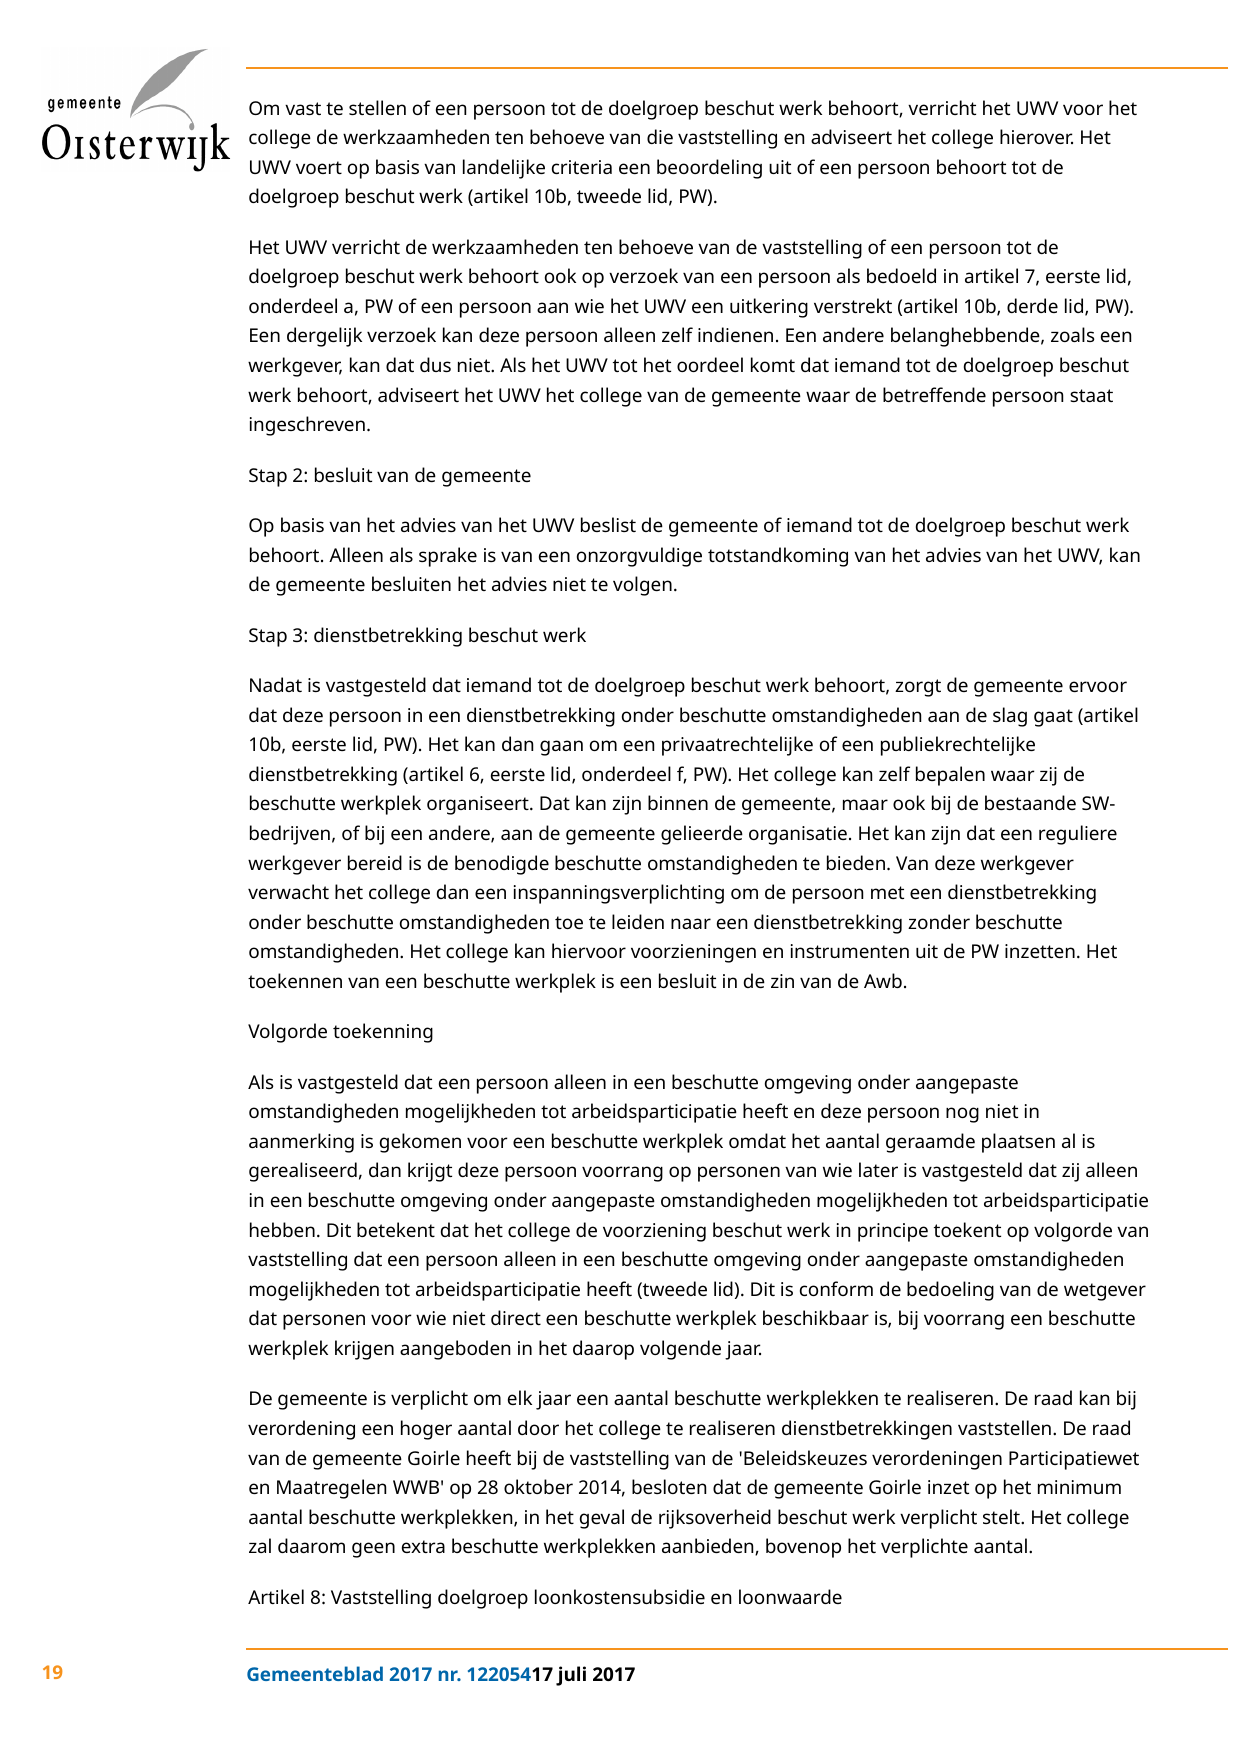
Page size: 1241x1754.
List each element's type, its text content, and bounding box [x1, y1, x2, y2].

text Om vast te stellen of een persoon tot de doelgroep beschut werk behoort, verricht het UWV voor het college de werkzaamheden ten behoeve van die vaststelling en adviseert het college hierover. Het UWV voert op basis van landelijke criteria een beoordeling uit of een persoon behoort tot de doelgroep beschut werk (artikel 10b, tweede lid, PW). [248, 95, 1152, 209]
text Het UWV verricht de werkzaamheden ten behoeve van de vaststelling of een persoon tot de doelgroep beschut werk behoort ook op verzoek van een persoon als bedoeld in artikel 7, eerste lid, onderdeel a, PW of een persoon aan wie het UWV een uitkering verstrekt (artikel 10b, derde lid, PW). Een dergelijk verzoek kan deze persoon alleen zelf indienen. Een andere belanghebbende, zoals een werkgever, kan dat dus niet. Als het UWV tot het oordeel komt dat iemand tot de doelgroep beschut werk behoort, adviseert het UWV het college van de gemeente waar de betreffende persoon staat ingeschreven. [248, 234, 1152, 437]
text De gemeente is verplicht om elk jaar een aantal beschutte werkplekken te realiseren. De raad kan bij verordening een hoger aantal door het college te realiseren dienstbetrekkingen vaststellen. De raad van de gemeente Goirle heeft bij de vaststelling van de 'Beleidskeuzes verordeningen Participatiewet en Maatregelen WWB' op 28 oktober 2014, besloten dat de gemeente Goirle inzet op het minimum aantal beschutte werkplekken, in het geval de rijksoverheid beschut werk verplicht stelt. Het college zal daarom geen extra beschutte werkplekken aanbieden, bovenop het verplichte aantal. [248, 1386, 1152, 1559]
text Nadat is vastgesteld dat iemand tot de doelgroep beschut werk behoort, zorgt de gemeente ervoor dat deze persoon in een dienstbetrekking onder beschutte omstandigheden aan de slag gaat (artikel 10b, eerste lid, PW). Het kan dan gaan om een privaatrechtelijke of een publiekrechtelijke dienstbetrekking (artikel 6, eerste lid, onderdeel f, PW). Het college kan zelf bepalen waar zij de beschutte werkplek organiseert. Dat kan zijn binnen de gemeente, maar ook bij de bestaande SW-bedrijven, of bij een andere, aan de gemeente gelieerde organisatie. Het kan zijn dat een reguliere werkgever bereid is de benodigde beschutte omstandigheden te bieden. Van deze werkgever verwacht het college dan een inspanningsverplichting om de persoon met een dienstbetrekking onder beschutte omstandigheden toe te leiden naar een dienstbetrekking zonder beschutte omstandigheden. Het college kan hiervoor voorzieningen en instrumenten uit de PW inzetten. Het toekennen van een beschutte werkplek is een besluit in de zin van de Awb. [248, 672, 1152, 994]
text Als is vastgesteld dat een persoon alleen in een beschutte omgeving onder aangepaste omstandigheden mogelijkheden tot arbeidsparticipatie heeft en deze persoon nog niet in aanmerking is gekomen voor een beschutte werkplek omdat het aantal geraamde plaatsen al is gerealiseerd, dan krijgt deze persoon voorrang op personen van wie later is vastgesteld dat zij alleen in een beschutte omgeving onder aangepaste omstandigheden mogelijkheden tot arbeidsparticipatie hebben. Dit betekent dat het college de voorziening beschut werk in principe toekent op volgorde van vaststelling dat een persoon alleen in een beschutte omgeving onder aangepaste omstandigheden mogelijkheden tot arbeidsparticipatie heeft (tweede lid). Dit is conform de bedoeling van de wetgever dat personen voor wie niet direct een beschutte werkplek beschikbaar is, bij voorrang een beschutte werkplek krijgen aangeboden in het daarop volgende jaar. [248, 1069, 1152, 1361]
text Artikel 8: Vaststelling doelgroep loonkostensubsidie en loonwaarde [248, 1584, 1152, 1610]
text Op basis van het advies van het UWV beslist de gemeente of iemand tot de doelgroep beschut werk behoort. Alleen als sprake is van een onzorgvuldige totstandkoming van het advies van het UWV, kan de gemeente besluiten het advies niet te volgen. [248, 512, 1152, 597]
text Stap 3: dienstbetrekking beschut werk [248, 622, 1152, 648]
text Stap 2: besluit van de gemeente [248, 462, 1152, 488]
picture [41, 47, 231, 172]
text Volgorde toekenning [248, 1018, 1152, 1044]
